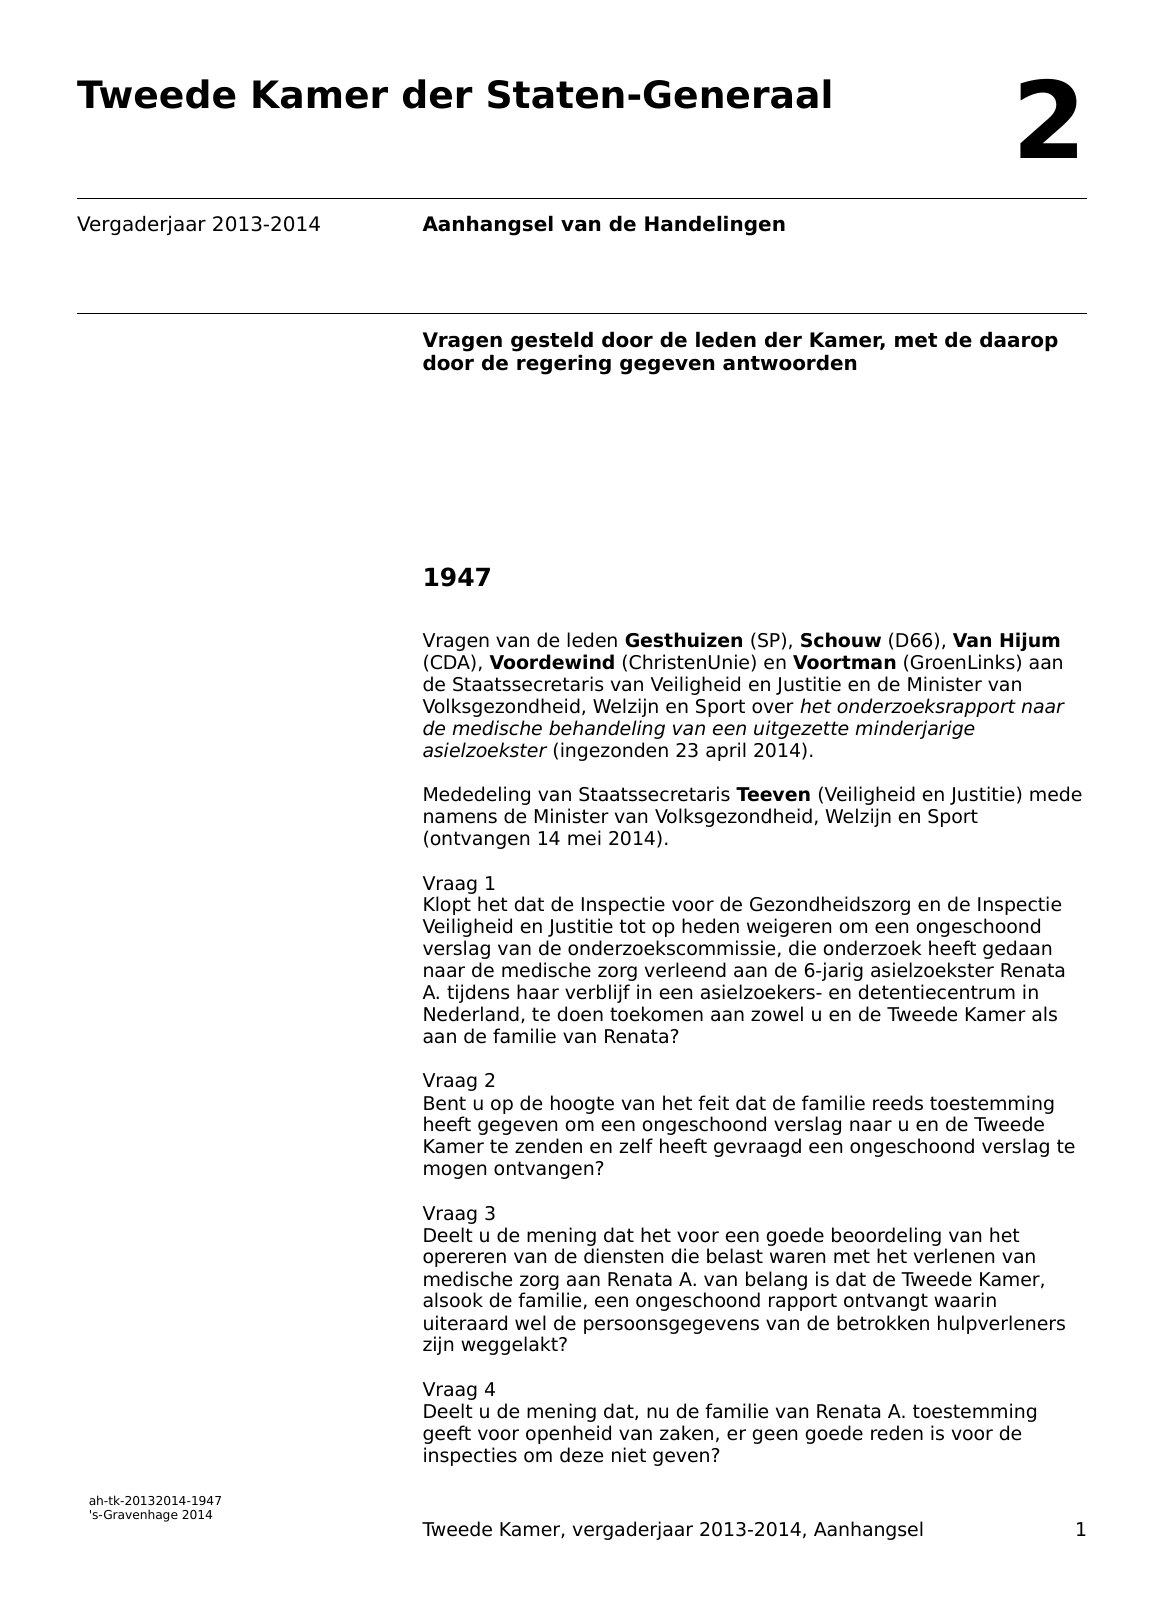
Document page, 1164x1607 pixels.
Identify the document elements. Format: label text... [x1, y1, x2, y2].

text Deelt u de mening dat, nu de familie van Renata A. toestemming geeft voor openheid van zaken, er geen goede reden is voor de inspecties om deze niet geven? [422, 1401, 1087, 1466]
text 's-Gravenhage 2014 [88, 1508, 323, 1522]
table_header 2 [886, 59, 1087, 198]
table_cell Aanhangsel van de Handelingen [422, 199, 1087, 313]
text Vraag 3 [422, 1202, 1087, 1224]
table_cell Vragen gesteld door de leden der Kamer, met de daarop door de regering gegeven antwoorden [422, 314, 1087, 375]
text Bent u op de hoogte van het feit dat de familie reeds toestemming heeft gegeven om een ongeschoond verslag naar u en de Tweede Kamer te zenden en zelf heeft gevraagd een ongeschoond verslag te mogen ontvangen? [422, 1092, 1087, 1180]
text Vraag 2 [422, 1070, 1087, 1092]
text ah-tk-20132014-1947 [88, 1494, 323, 1508]
text Mededeling van Staatssecretaris Teeven (Veiligheid en Justitie) mede namens de Minister van Volksgezondheid, Welzijn en Sport (ontvangen 14 mei 2014). [422, 784, 1087, 850]
text Vragen van de leden Gesthuizen (SP), Schouw (D66), Van Hijum (CDA), Voordewind (ChristenUnie) en Voortman (GroenLinks) aan de Staatssecretaris van Veiligheid en Justitie en de Minister van Volksgezondheid, Welzijn en Sport over het onderzoeksrapport naar de medische behandeling van een uitgezette minderjarige asielzoekster (ingezonden 23 april 2014). [422, 630, 1087, 762]
text Klopt het dat de Inspectie voor de Gezondheidszorg en de Inspectie Veiligheid en Justitie tot op heden weigeren om een ongeschoond verslag van de onderzoekscommissie, die onderzoek heeft gedaan naar de medische zorg verleend aan de 6-jarig asielzoekster Renata A. tijdens haar verblijf in een asielzoekers- en detentiecentrum in Nederland, te doen toekomen aan zowel u en de Tweede Kamer als aan de familie van Renata? [422, 894, 1087, 1048]
table_cell Vergaderjaar 2013-2014 [77, 199, 422, 313]
text Vraag 4 [422, 1378, 1087, 1401]
table_cell [77, 314, 422, 375]
text 1947 [422, 563, 1087, 592]
text Vraag 1 [422, 872, 1087, 894]
table_header Tweede Kamer der Staten-Generaal [77, 59, 886, 198]
text Deelt u de mening dat het voor een goede beoordeling van het opereren van de diensten die belast waren met het verlenen van medische zorg aan Renata A. van belang is dat de Tweede Kamer, alsook de familie, een ongeschoond rapport ontvangt waarin uiteraard wel de persoonsgegevens van de betrokken hulpverleners zijn weggelakt? [422, 1224, 1087, 1356]
